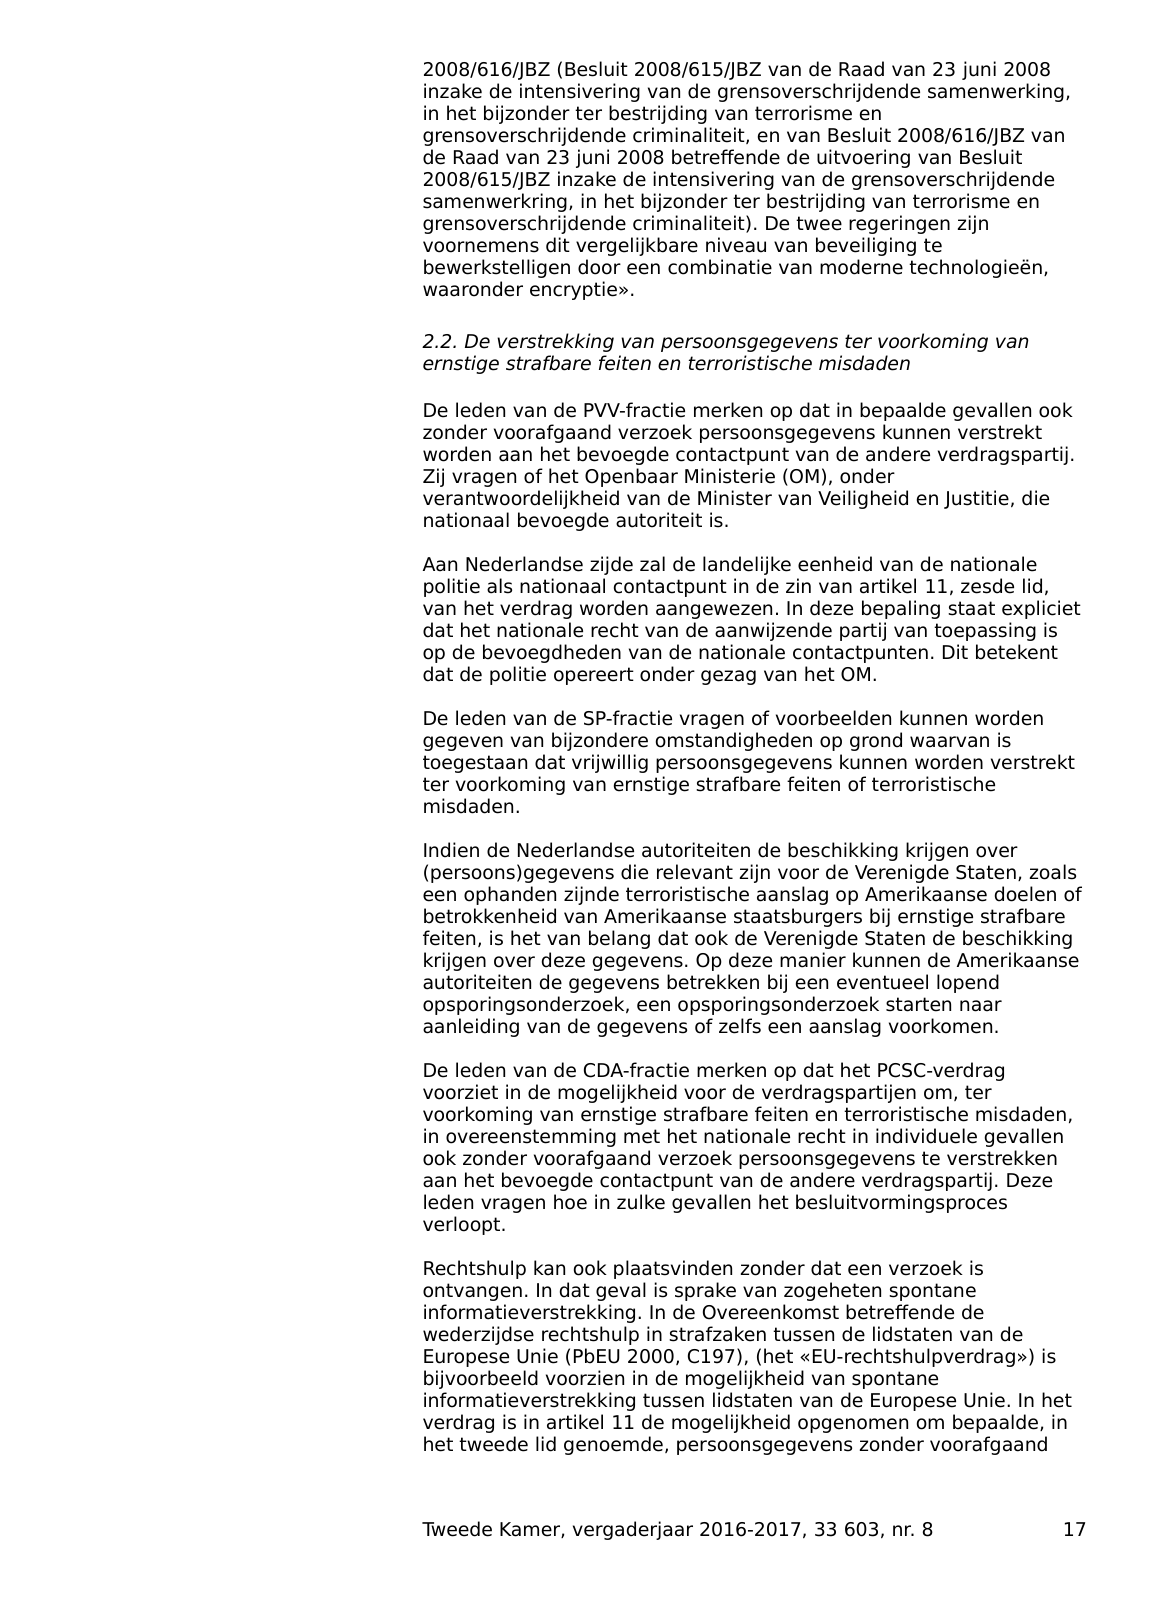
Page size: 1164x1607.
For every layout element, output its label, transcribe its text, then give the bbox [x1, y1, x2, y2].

text Rechtshulp kan ook plaatsvinden zonder dat een verzoek is ontvangen. In dat geval is sprake van zogeheten spontane informatieverstrekking. In de Overeenkomst betreffende de wederzijdse rechtshulp in strafzaken tussen de lidstaten van de Europese Unie (PbEU 2000, C197), (het «EU-rechtshulpverdrag») is bijvoorbeeld voorzien in de mogelijkheid van spontane informatieverstrekking tussen lidstaten van de Europese Unie. In het verdrag is in artikel 11 de mogelijkheid opgenomen om bepaalde, in het tweede lid genoemde, persoonsgegevens zonder voorafgaand [422, 1258, 1087, 1456]
text De leden van de PVV-fractie merken op dat in bepaalde gevallen ook zonder voorafgaand verzoek persoonsgegevens kunnen verstrekt worden aan het bevoegde contactpunt van de andere verdragspartij. Zij vragen of het Openbaar Ministerie (OM), onder verantwoordelijkheid van de Minister van Veiligheid en Justitie, die nationaal bevoegde autoriteit is. [422, 400, 1087, 532]
text De leden van de CDA-fractie merken op dat het PCSC-verdrag voorziet in de mogelijkheid voor de verdragspartijen om, ter voorkoming van ernstige strafbare feiten en terroristische misdaden, in overeenstemming met het nationale recht in individuele gevallen ook zonder voorafgaand verzoek persoonsgegevens te verstrekken aan het bevoegde contactpunt van de andere verdragspartij. Deze leden vragen hoe in zulke gevallen het besluitvormingsproces verloopt. [422, 1060, 1087, 1236]
text Indien de Nederlandse autoriteiten de beschikking krijgen over (persoons)gegevens die relevant zijn voor de Verenigde Staten, zoals een ophanden zijnde terroristische aanslag op Amerikaanse doelen of betrokkenheid van Amerikaanse staatsburgers bij ernstige strafbare feiten, is het van belang dat ook de Verenigde Staten de beschikking krijgen over deze gegevens. Op deze manier kunnen de Amerikaanse autoriteiten de gegevens betrekken bij een eventueel lopend opsporingsonderzoek, een opsporingsonderzoek starten naar aanleiding van de gegevens of zelfs een aanslag voorkomen. [422, 840, 1087, 1038]
subtitle 2.2. De verstrekking van persoonsgegevens ter voorkoming van ernstige strafbare feiten en terroristische misdaden [422, 331, 1087, 375]
text Aan Nederlandse zijde zal de landelijke eenheid van de nationale politie als nationaal contactpunt in de zin van artikel 11, zesde lid, van het verdrag worden aangewezen. In deze bepaling staat expliciet dat het nationale recht van de aanwijzende partij van toepassing is op de bevoegdheden van de nationale contactpunten. Dit betekent dat de politie opereert onder gezag van het OM. [422, 554, 1087, 686]
text 2008/616/JBZ (Besluit 2008/615/JBZ van de Raad van 23 juni 2008 inzake de intensivering van de grensoverschrijdende samenwerking, in het bijzonder ter bestrijding van terrorisme en grensoverschrijdende criminaliteit, en van Besluit 2008/616/JBZ van de Raad van 23 juni 2008 betreffende de uitvoering van Besluit 2008/615/JBZ inzake de intensivering van de grensoverschrijdende samenwerkring, in het bijzonder ter bestrijding van terrorisme en grensoverschrijdende criminaliteit). De twee regeringen zijn voornemens dit vergelijkbare niveau van beveiliging te bewerkstelligen door een combinatie van moderne technologieën, waaronder encryptie». [422, 59, 1087, 301]
text De leden van de SP-fractie vragen of voorbeelden kunnen worden gegeven van bijzondere omstandigheden op grond waarvan is toegestaan dat vrijwillig persoonsgegevens kunnen worden verstrekt ter voorkoming van ernstige strafbare feiten of terroristische misdaden. [422, 708, 1087, 818]
